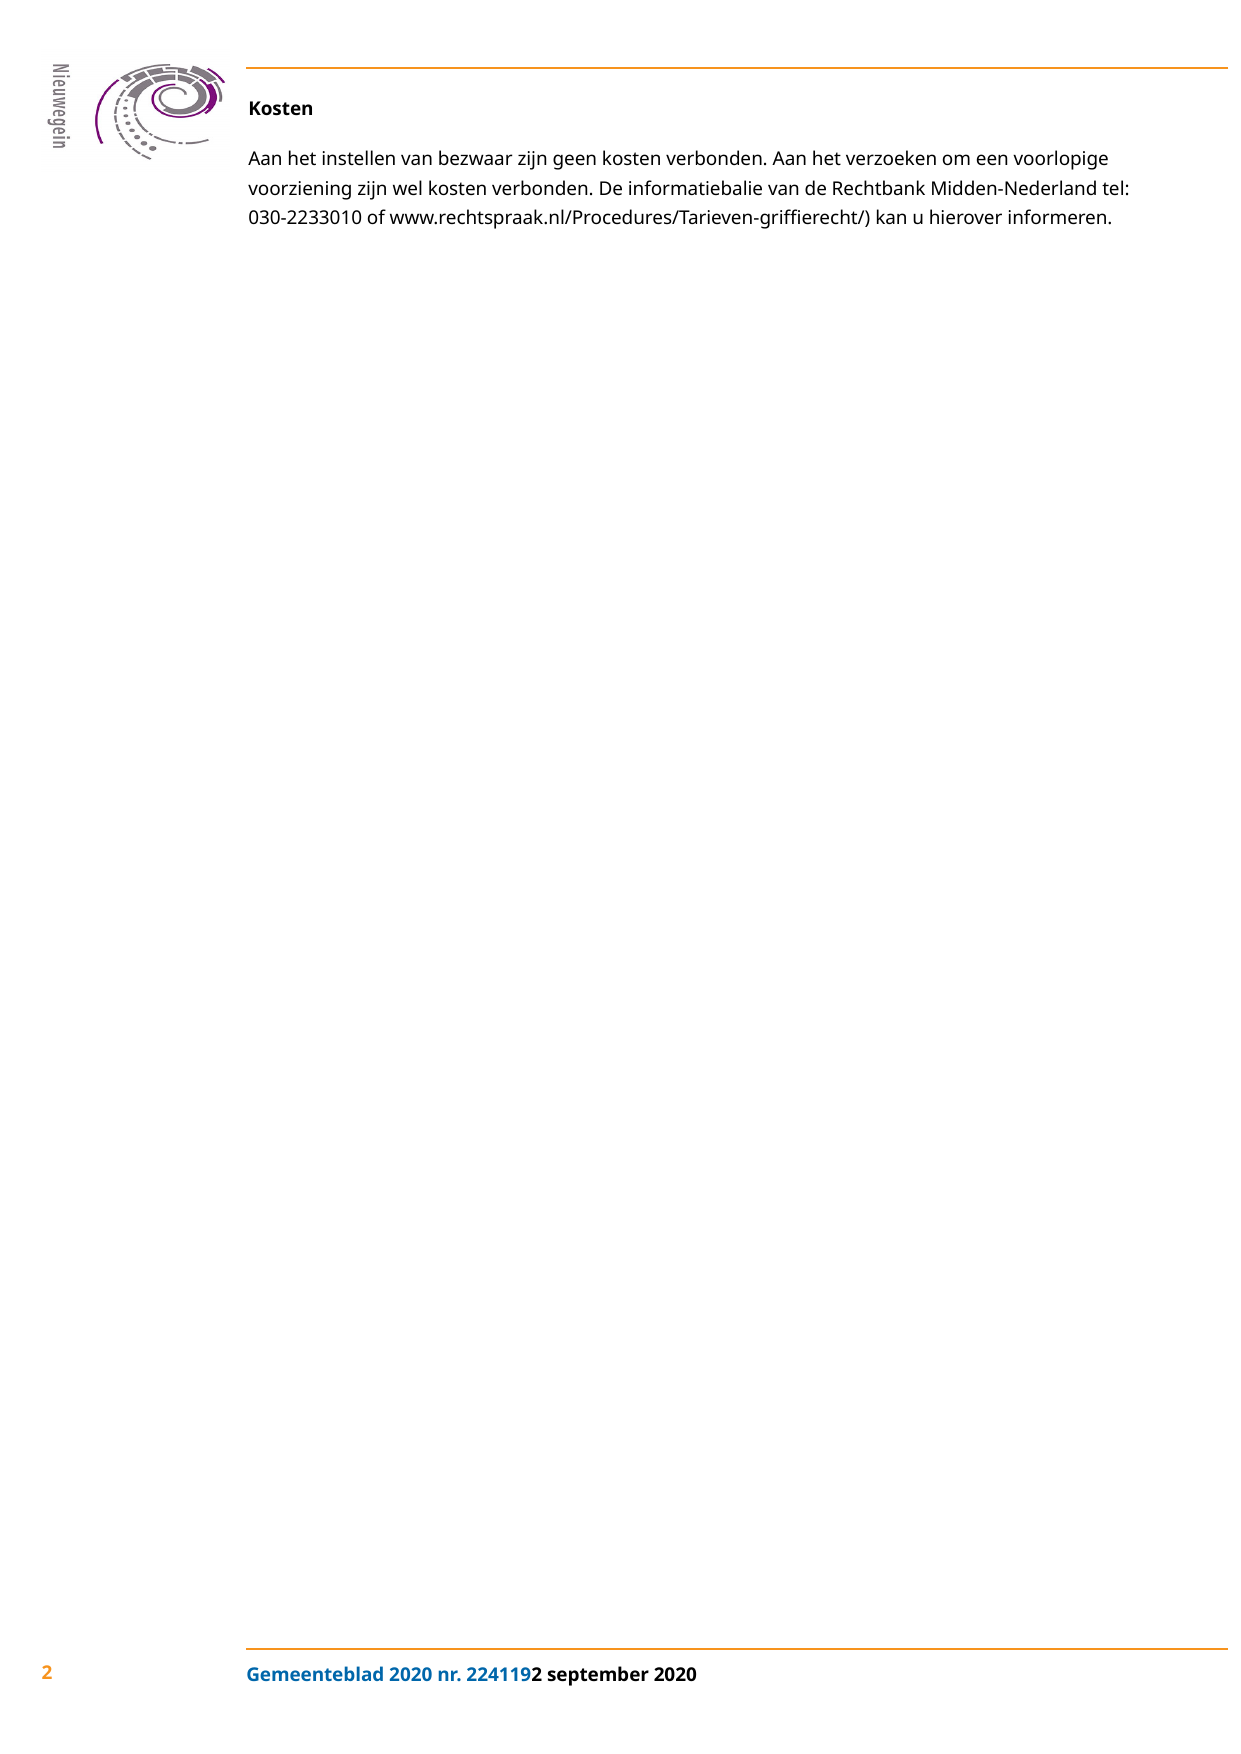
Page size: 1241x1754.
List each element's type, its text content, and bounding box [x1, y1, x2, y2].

picture [41, 47, 231, 172]
text Kosten [248, 95, 1152, 121]
text Aan het instellen van bezwaar zijn geen kosten verbonden. Aan het verzoeken om een voorlopige voorziening zijn wel kosten verbonden. De informatiebalie van de Rechtbank Midden-Nederland tel: 030-2233010 of www.rechtspraak.nl/Procedures/Tarieven-griffierecht/) kan u hierover informeren. [248, 145, 1152, 230]
